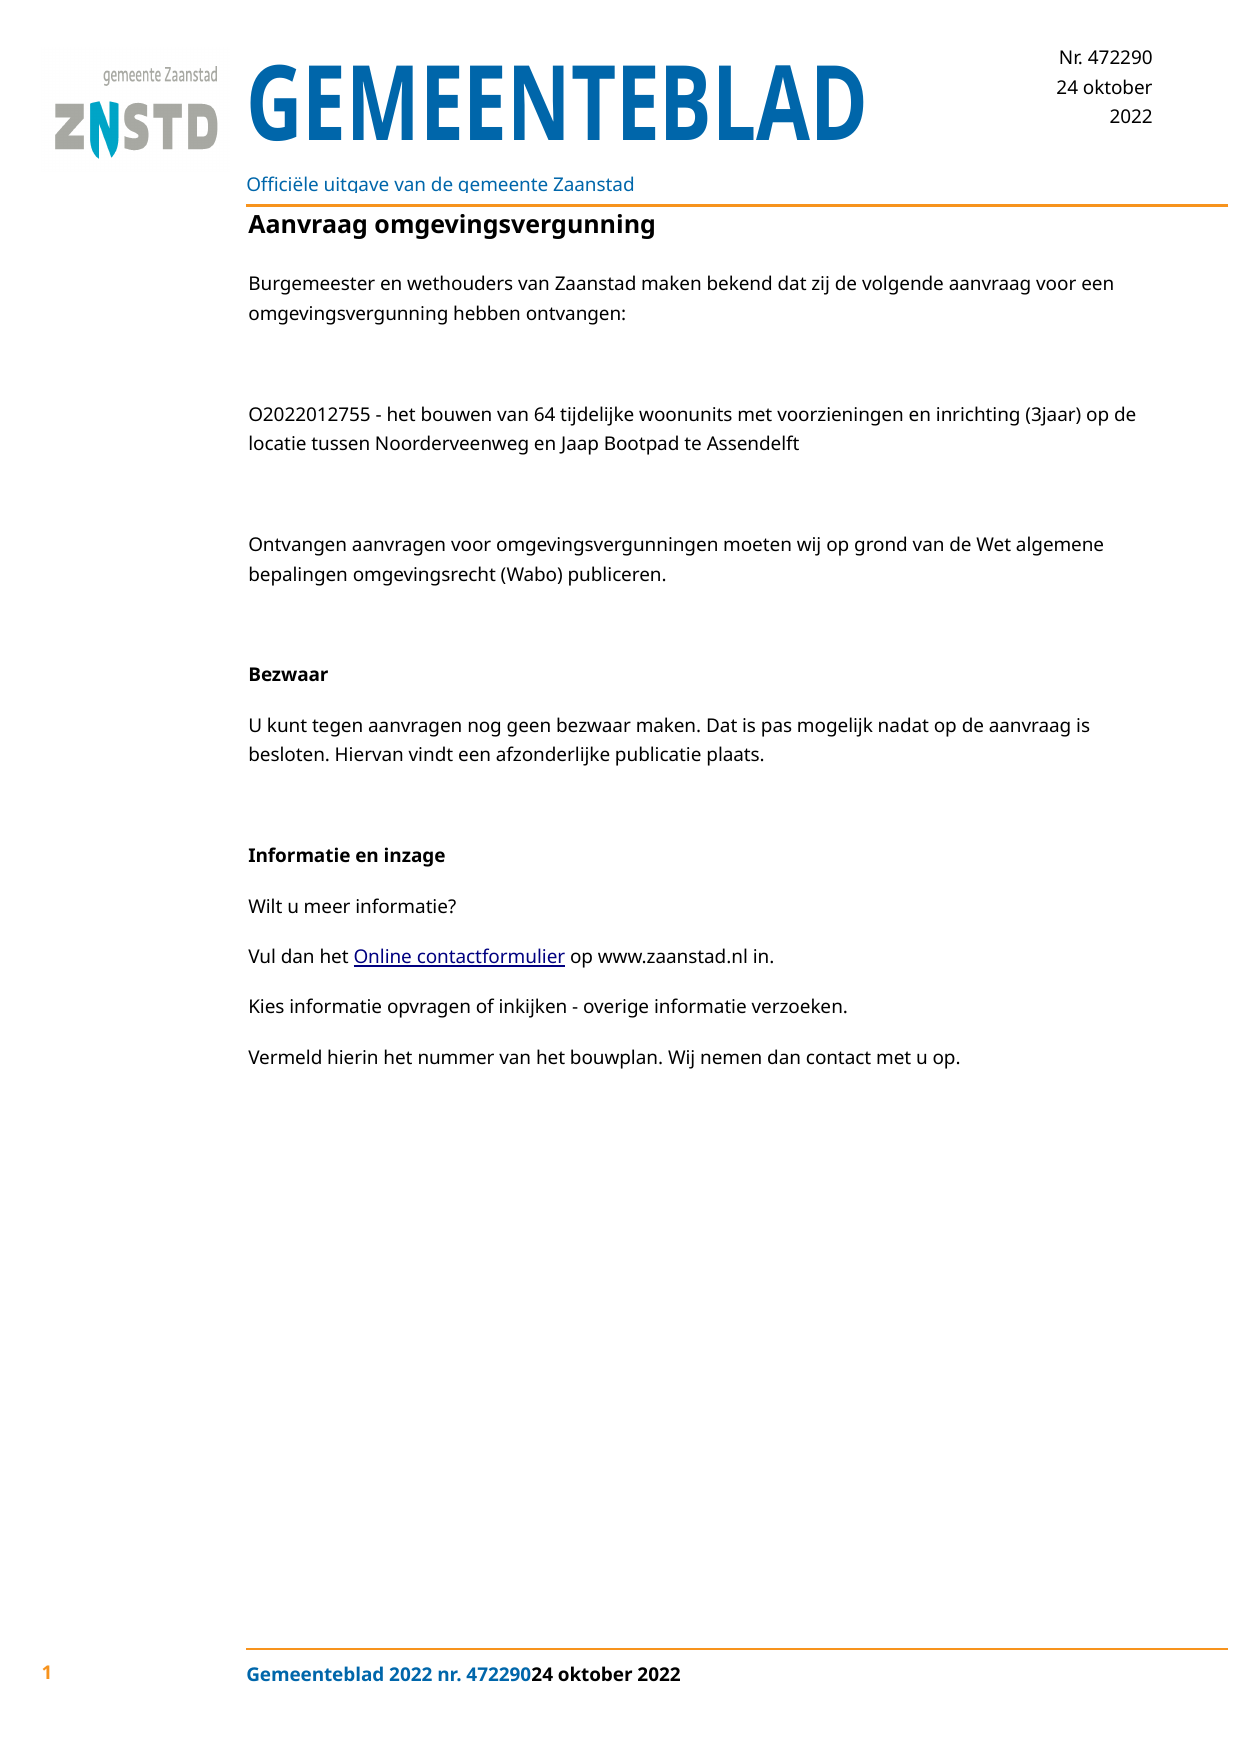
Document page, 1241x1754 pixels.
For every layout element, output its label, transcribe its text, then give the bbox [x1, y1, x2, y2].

text Vermeld hierin het nummer van het bouwplan. Wij nemen dan contact met u op. [248, 1044, 1152, 1070]
text Kies informatie opvragen of inkijken - overige informatie verzoeken. [248, 994, 1152, 1019]
text Wilt u meer informatie? [248, 893, 1152, 918]
text Burgemeester en wethouders van Zaanstad maken bekend dat zij de volgende aanvraag voor een omgevingsvergunning hebben ontvangen: [248, 270, 1152, 326]
picture [41, 47, 231, 172]
text O2022012755 - het bouwen van 64 tijdelijke woonunits met voorzieningen en inrichting (3jaar) op de locatie tussen Noorderveenweg en Jaap Bootpad te Assendelft [248, 401, 1152, 456]
text Bezwaar [248, 662, 1152, 687]
text Informatie en inzage [248, 842, 1152, 868]
text Ontvangen aanvragen voor omgevingsvergunningen moeten wij op grond van de Wet algemene bepalingen omgevingsrecht (Wabo) publiceren. [248, 531, 1152, 586]
text Aanvraag omgevingsvergunning [248, 207, 1152, 241]
text Vul dan het Online contactformulier op www.zaanstad.nl in. [248, 943, 1152, 969]
text U kunt tegen aanvragen nog geen bezwaar maken. Dat is pas mogelijk nadat op de aanvraag is besloten. Hiervan vindt een afzonderlijke publicatie plaats. [248, 712, 1152, 767]
